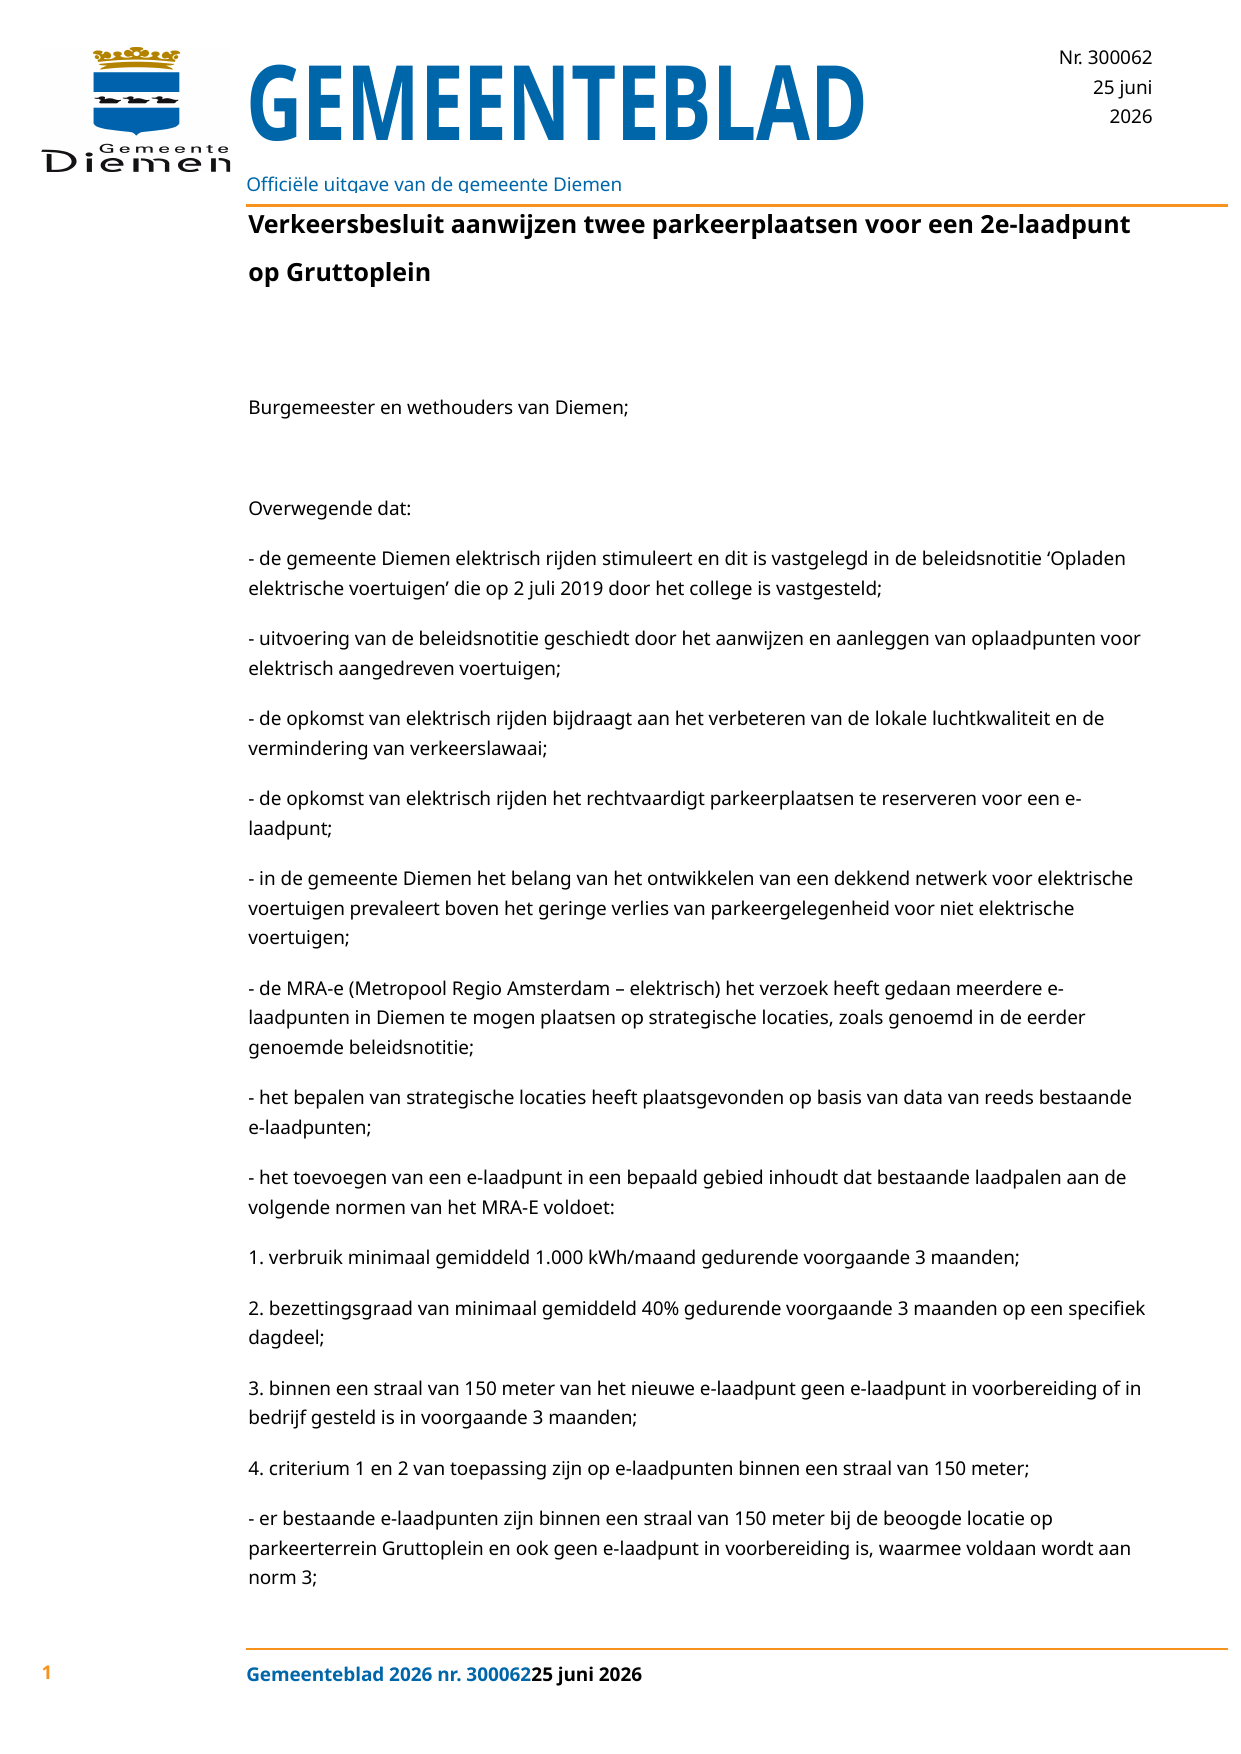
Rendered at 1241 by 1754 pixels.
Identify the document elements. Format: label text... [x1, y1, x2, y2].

text 2. bezettingsgraad van minimaal gemiddeld 40% gedurende voorgaande 3 maanden op een specifiek dagdeel; [248, 1295, 1152, 1350]
text - de opkomst van elektrisch rijden bijdraagt aan het verbeteren van de lokale luchtkwaliteit en de vermindering van verkeerslawaai; [248, 705, 1152, 761]
text - het toevoegen van een e-laadpunt in een bepaald gebied inhoudt dat bestaande laadpalen aan de volgende normen van het MRA-E voldoet: [248, 1164, 1152, 1220]
text - in de gemeente Diemen het belang van het ontwikkelen van een dekkend netwerk voor elektrische voertuigen prevaleert boven het geringe verlies van parkeergelegenheid voor niet elektrische voertuigen; [248, 865, 1152, 950]
text - het bepalen van strategische locaties heeft plaatsgevonden op basis van data van reeds bestaande e-laadpunten; [248, 1084, 1152, 1140]
text - de gemeente Diemen elektrisch rijden stimuleert en dit is vastgelegd in de beleidsnotitie ‘Opladen elektrische voertuigen’ die op 2 juli 2019 door het college is vastgesteld; [248, 545, 1152, 601]
text Overwegende dat: [248, 495, 1152, 521]
text 3. binnen een straal van 150 meter van het nieuwe e-laadpunt geen e-laadpunt in voorbereiding of in bedrijf gesteld is in voorgaande 3 maanden; [248, 1375, 1152, 1430]
text - de MRA-e (Metropool Regio Amsterdam – elektrisch) het verzoek heeft gedaan meerdere e-laadpunten in Diemen te mogen plaatsen op strategische locaties, zoals genoemd in de eerder genoemde beleidsnotitie; [248, 975, 1152, 1060]
text 1. verbruik minimaal gemiddeld 1.000 kWh/maand gedurende voorgaande 3 maanden; [248, 1244, 1152, 1270]
text Burgemeester en wethouders van Diemen; [248, 394, 1152, 420]
text - de opkomst van elektrisch rijden het rechtvaardigt parkeerplaatsen te reserveren voor een e-laadpunt; [248, 785, 1152, 841]
text Verkeersbesluit aanwijzen twee parkeerplaatsen voor een 2e-laadpunt op Gruttoplein [248, 207, 1152, 288]
text 4. criterium 1 en 2 van toepassing zijn op e-laadpunten binnen een straal van 150 meter; [248, 1455, 1152, 1481]
picture [41, 47, 231, 172]
text - uitvoering van de beleidsnotitie geschiedt door het aanwijzen en aanleggen van oplaadpunten voor elektrisch aangedreven voertuigen; [248, 625, 1152, 681]
text - er bestaande e-laadpunten zijn binnen een straal van 150 meter bij de beoogde locatie op parkeerterrein Gruttoplein en ook geen e-laadpunt in voorbereiding is, waarmee voldaan wordt aan norm 3; [248, 1505, 1152, 1590]
